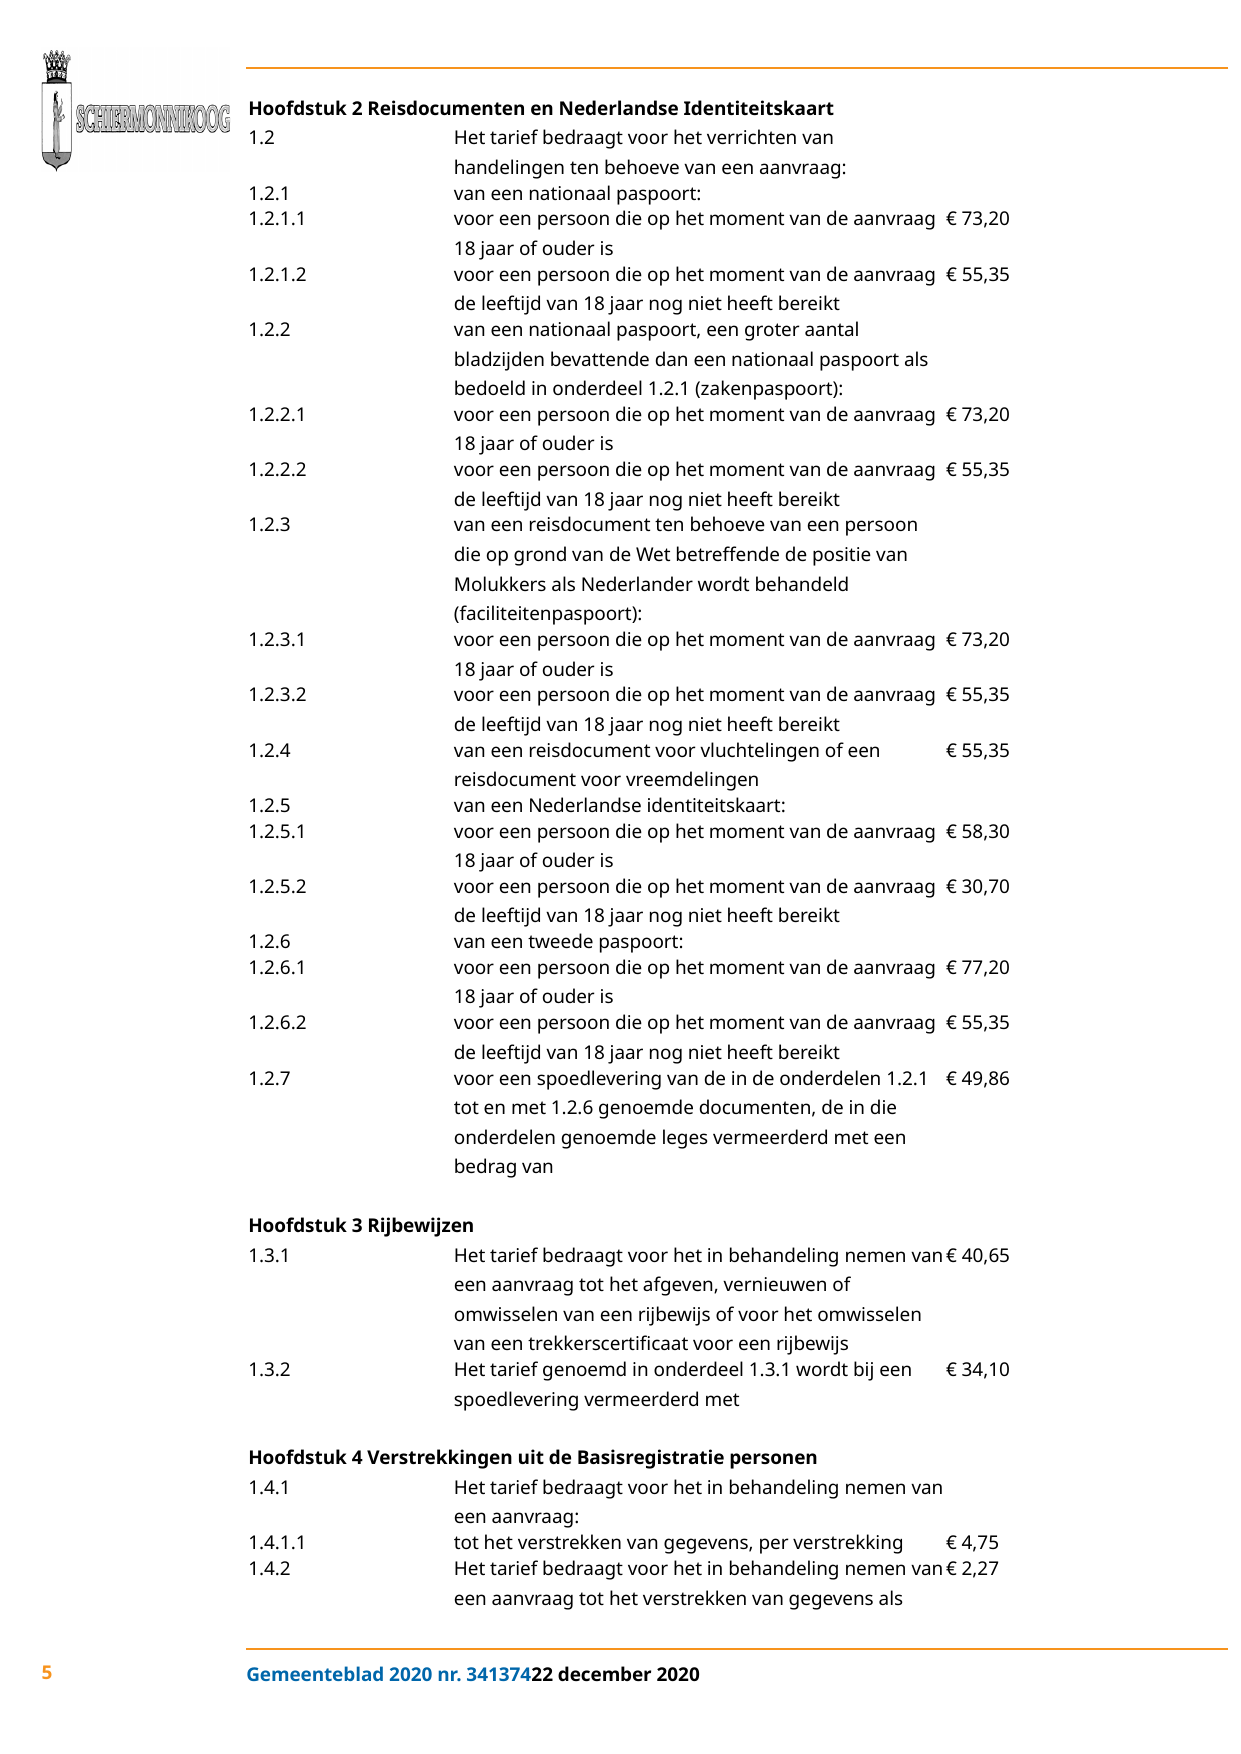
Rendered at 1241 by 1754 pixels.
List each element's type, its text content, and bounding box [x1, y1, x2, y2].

table_cell 1.2.7 [248, 1065, 454, 1179]
table_cell 1.4.1.1 [248, 1529, 454, 1555]
table_cell € 55,35 [946, 681, 1152, 737]
table_cell € 55,35 [946, 261, 1152, 316]
table_cell [946, 180, 1152, 206]
table_cell 1.2.6 [248, 929, 454, 954]
picture [41, 47, 231, 172]
table_cell 1.2.6.1 [248, 954, 454, 1009]
table_cell Het tarief genoemd in onderdeel 1.3.1 wordt bij een spoedlevering vermeerderd met [454, 1356, 946, 1412]
table_cell van een tweede paspoort: [454, 929, 946, 954]
table_cell 1.2.1 [248, 180, 454, 206]
table_cell van een nationaal paspoort, een groter aantal bladzijden bevattende dan een nationaal paspoort als bedoeld in onderdeel 1.2.1 (zakenpaspoort): [454, 316, 946, 401]
table_header [946, 125, 1152, 180]
table_cell 1.2.2 [248, 316, 454, 401]
table_cell van een reisdocument voor vluchtelingen of een reisdocument voor vreemdelingen [454, 737, 946, 792]
table_cell [946, 512, 1152, 626]
table_cell 1.2.6.2 [248, 1010, 454, 1065]
table_cell 1.2.5 [248, 792, 454, 818]
text Hoofdstuk 4 Verstrekkingen uit de Basisregistratie personen [248, 1444, 1152, 1470]
table_cell € 30,70 [946, 873, 1152, 928]
text Hoofdstuk 2 Reisdocumenten en Nederlandse Identiteitskaart [248, 95, 1152, 121]
table_header 1.3.1 [248, 1242, 454, 1356]
table_cell voor een persoon die op het moment van de aanvraag de leeftijd van 18 jaar nog niet heeft bereikt [454, 1010, 946, 1065]
table_cell 1.2.5.1 [248, 818, 454, 873]
table_cell van een nationaal paspoort: [454, 180, 946, 206]
table_cell voor een spoedlevering van de in de onderdelen 1.2.1 tot en met 1.2.6 genoemde documenten, de in die onderdelen genoemde leges vermeerderd met een bedrag van [454, 1065, 946, 1179]
table_header 1.4.1 [248, 1474, 454, 1529]
table_cell 1.2.1.2 [248, 261, 454, 316]
table_cell voor een persoon die op het moment van de aanvraag de leeftijd van 18 jaar nog niet heeft bereikt [454, 681, 946, 737]
table_cell van een reisdocument ten behoeve van een persoon die op grond van de Wet betreffende de positie van Molukkers als Nederlander wordt behandeld (faciliteitenpaspoort): [454, 512, 946, 626]
table_cell € 55,35 [946, 1010, 1152, 1065]
text Hoofdstuk 3 Rijbewijzen [248, 1212, 1152, 1238]
table_cell [946, 792, 1152, 818]
table_cell voor een persoon die op het moment van de aanvraag 18 jaar of ouder is [454, 954, 946, 1009]
table_cell € 77,20 [946, 954, 1152, 1009]
table_cell voor een persoon die op het moment van de aanvraag 18 jaar of ouder is [454, 626, 946, 681]
table_cell € 34,10 [946, 1356, 1152, 1412]
table_cell 1.2.3 [248, 512, 454, 626]
table_cell € 55,35 [946, 456, 1152, 512]
table_cell 1.2.5.2 [248, 873, 454, 928]
table_cell Het tarief bedraagt voor het in behandeling nemen van een aanvraag tot het verstrekken van gegevens als [454, 1555, 946, 1610]
table_cell voor een persoon die op het moment van de aanvraag de leeftijd van 18 jaar nog niet heeft bereikt [454, 456, 946, 512]
table_cell 1.2.3.1 [248, 626, 454, 681]
table_cell € 73,20 [946, 206, 1152, 261]
table_cell voor een persoon die op het moment van de aanvraag 18 jaar of ouder is [454, 818, 946, 873]
table_cell € 4,75 [946, 1529, 1152, 1555]
table_header Het tarief bedraagt voor het in behandeling nemen van een aanvraag tot het afgeven, vernieuwen of omwisselen van een rijbewijs of voor het omwisselen van een trekkerscertificaat voor een rijbewijs [454, 1242, 946, 1356]
table_header € 40,65 [946, 1242, 1152, 1356]
table_cell voor een persoon die op het moment van de aanvraag 18 jaar of ouder is [454, 206, 946, 261]
table_cell tot het verstrekken van gegevens, per verstrekking [454, 1529, 946, 1555]
table_cell [946, 316, 1152, 401]
table_header 1.2 [248, 125, 454, 180]
table_cell 1.2.4 [248, 737, 454, 792]
table_cell € 58,30 [946, 818, 1152, 873]
table_cell 1.4.2 [248, 1555, 454, 1610]
table_cell [946, 929, 1152, 954]
table_cell 1.2.2.2 [248, 456, 454, 512]
table_cell 1.2.3.2 [248, 681, 454, 737]
table_cell 1.2.1.1 [248, 206, 454, 261]
table_cell van een Nederlandse identiteitskaart: [454, 792, 946, 818]
table_cell € 2,27 [946, 1555, 1152, 1610]
table_cell voor een persoon die op het moment van de aanvraag de leeftijd van 18 jaar nog niet heeft bereikt [454, 873, 946, 928]
table_cell 1.2.2.1 [248, 401, 454, 456]
table_cell voor een persoon die op het moment van de aanvraag 18 jaar of ouder is [454, 401, 946, 456]
table_cell 1.3.2 [248, 1356, 454, 1412]
table_header Het tarief bedraagt voor het in behandeling nemen van een aanvraag: [454, 1474, 946, 1529]
table_header Het tarief bedraagt voor het verrichten van handelingen ten behoeve van een aanvraag: [454, 125, 946, 180]
table_cell € 73,20 [946, 626, 1152, 681]
table_cell € 55,35 [946, 737, 1152, 792]
table_cell € 49,86 [946, 1065, 1152, 1179]
table_cell € 73,20 [946, 401, 1152, 456]
table_header [946, 1474, 1152, 1529]
table_cell voor een persoon die op het moment van de aanvraag de leeftijd van 18 jaar nog niet heeft bereikt [454, 261, 946, 316]
